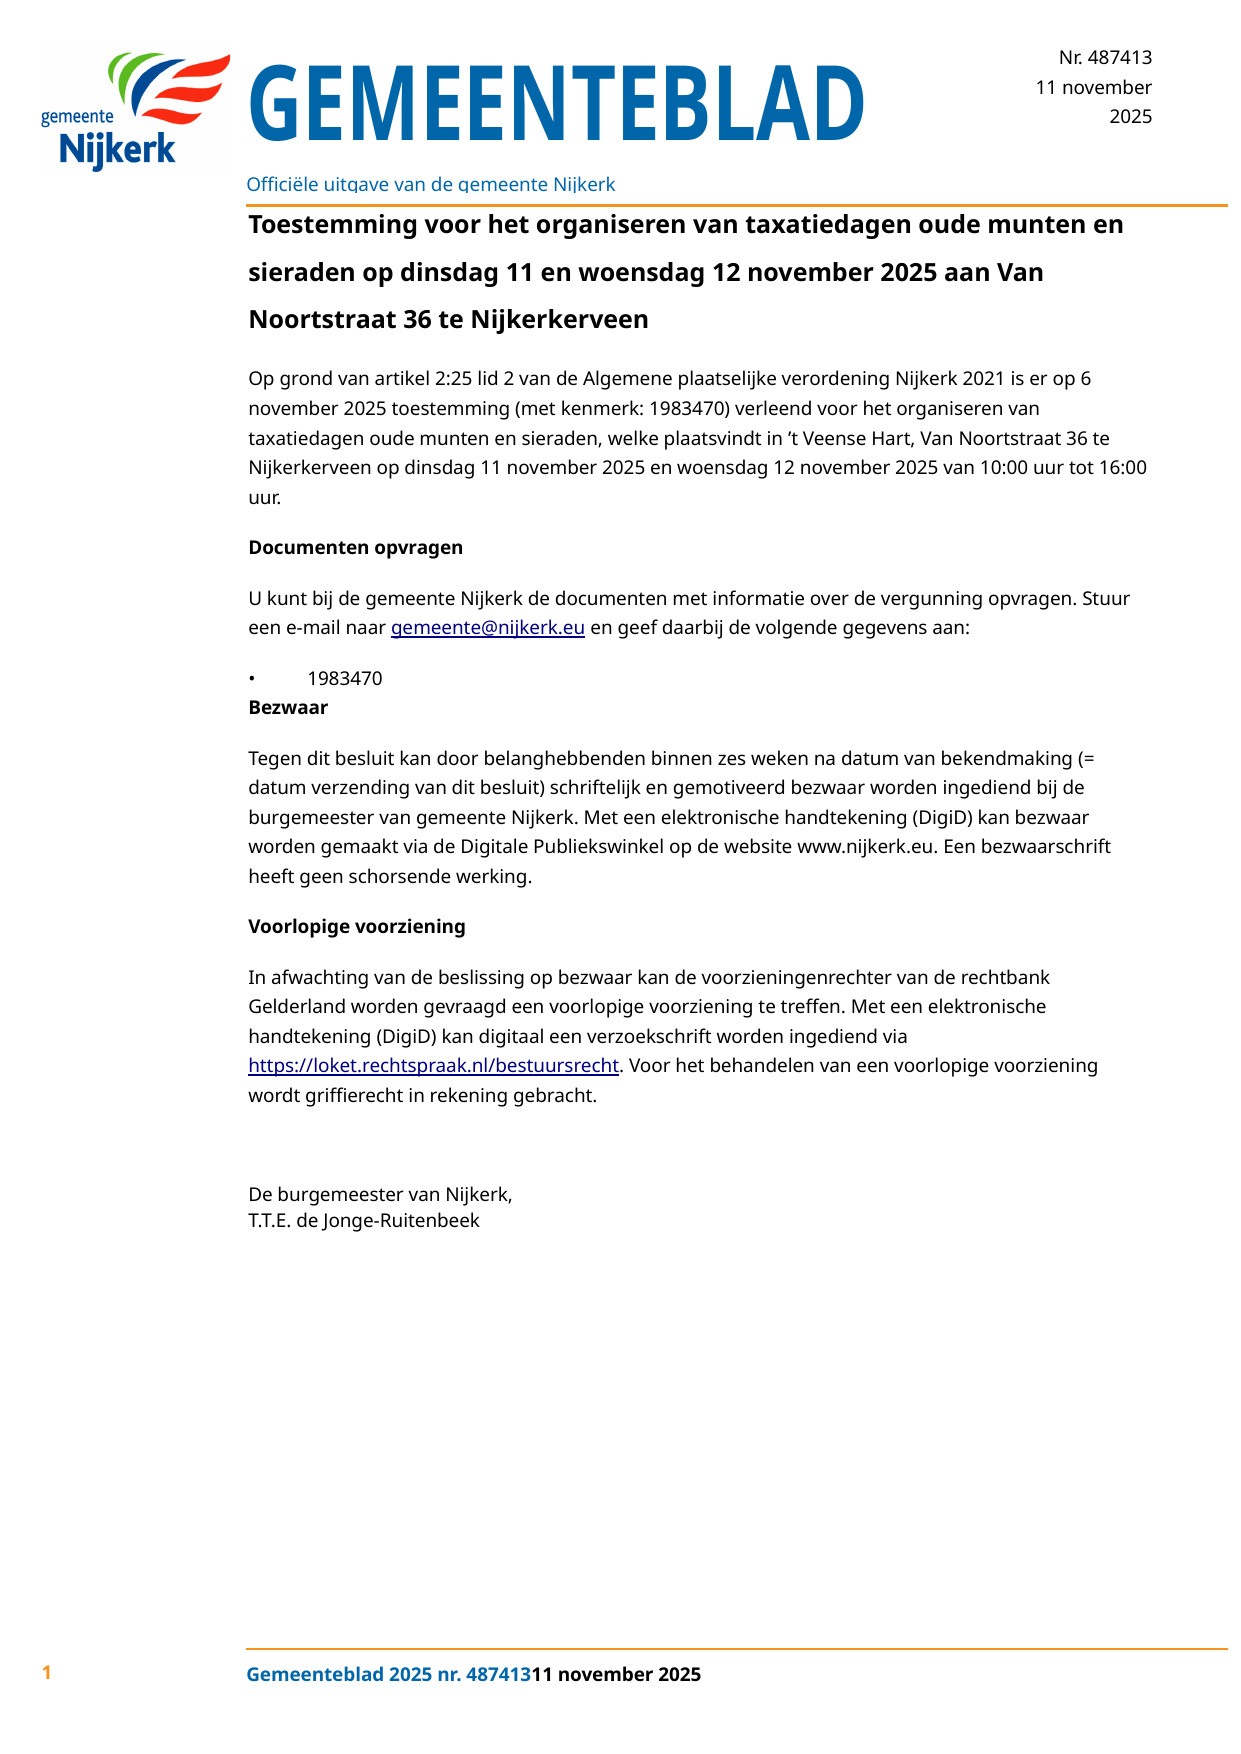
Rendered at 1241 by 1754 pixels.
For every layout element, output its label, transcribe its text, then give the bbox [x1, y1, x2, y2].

picture [41, 47, 231, 172]
text Voorlopige voorziening [248, 913, 1152, 939]
text Tegen dit besluit kan door belanghebbenden binnen zes weken na datum van bekendmaking (= datum verzending van dit besluit) schriftelijk en gemotiveerd bezwaar worden ingediend bij de burgemeester van gemeente Nijkerk. Met een elektronische handtekening (DigiD) kan bezwaar worden gemaakt via de Digitale Publiekswinkel op de website www.nijkerk.eu. Een bezwaarschrift heeft geen schorsende werking. [248, 745, 1152, 889]
text Documenten opvragen [248, 534, 1152, 560]
text Bezwaar [248, 694, 1152, 720]
list 1983470 [248, 665, 1152, 690]
text T.T.E. de Jonge-Ruitenbeek [248, 1207, 1152, 1233]
text Toestemming voor het organiseren van taxatiedagen oude munten en sieraden op dinsdag 11 en woensdag 12 november 2025 aan Van Noortstraat 36 te Nijkerkerveen [248, 207, 1152, 336]
text De burgemeester van Nijkerk, [248, 1181, 1152, 1207]
text Op grond van artikel 2:25 lid 2 van de Algemene plaatselijke verordening Nijkerk 2021 is er op 6 november 2025 toestemming (met kenmerk: 1983470) verleend voor het organiseren van taxatiedagen oude munten en sieraden, welke plaatsvindt in ’t Veense Hart, Van Noortstraat 36 te Nijkerkerveen op dinsdag 11 november 2025 en woensdag 12 november 2025 van 10:00 uur tot 16:00 uur. [248, 366, 1152, 509]
text U kunt bij de gemeente Nijkerk de documenten met informatie over de vergunning opvragen. Stuur een e-mail naar gemeente@nijkerk.eu en geef daarbij de volgende gegevens aan: [248, 585, 1152, 640]
text In afwachting van de beslissing op bezwaar kan de voorzieningenrechter van de rechtbank Gelderland worden gevraagd een voorlopige voorziening te treffen. Met een elektronische handtekening (DigiD) kan digitaal een verzoekschrift worden ingediend via https://loket.rechtspraak.nl/bestuursrecht. Voor het behandelen van een voorlopige voorziening wordt griffierecht in rekening gebracht. [248, 964, 1152, 1108]
